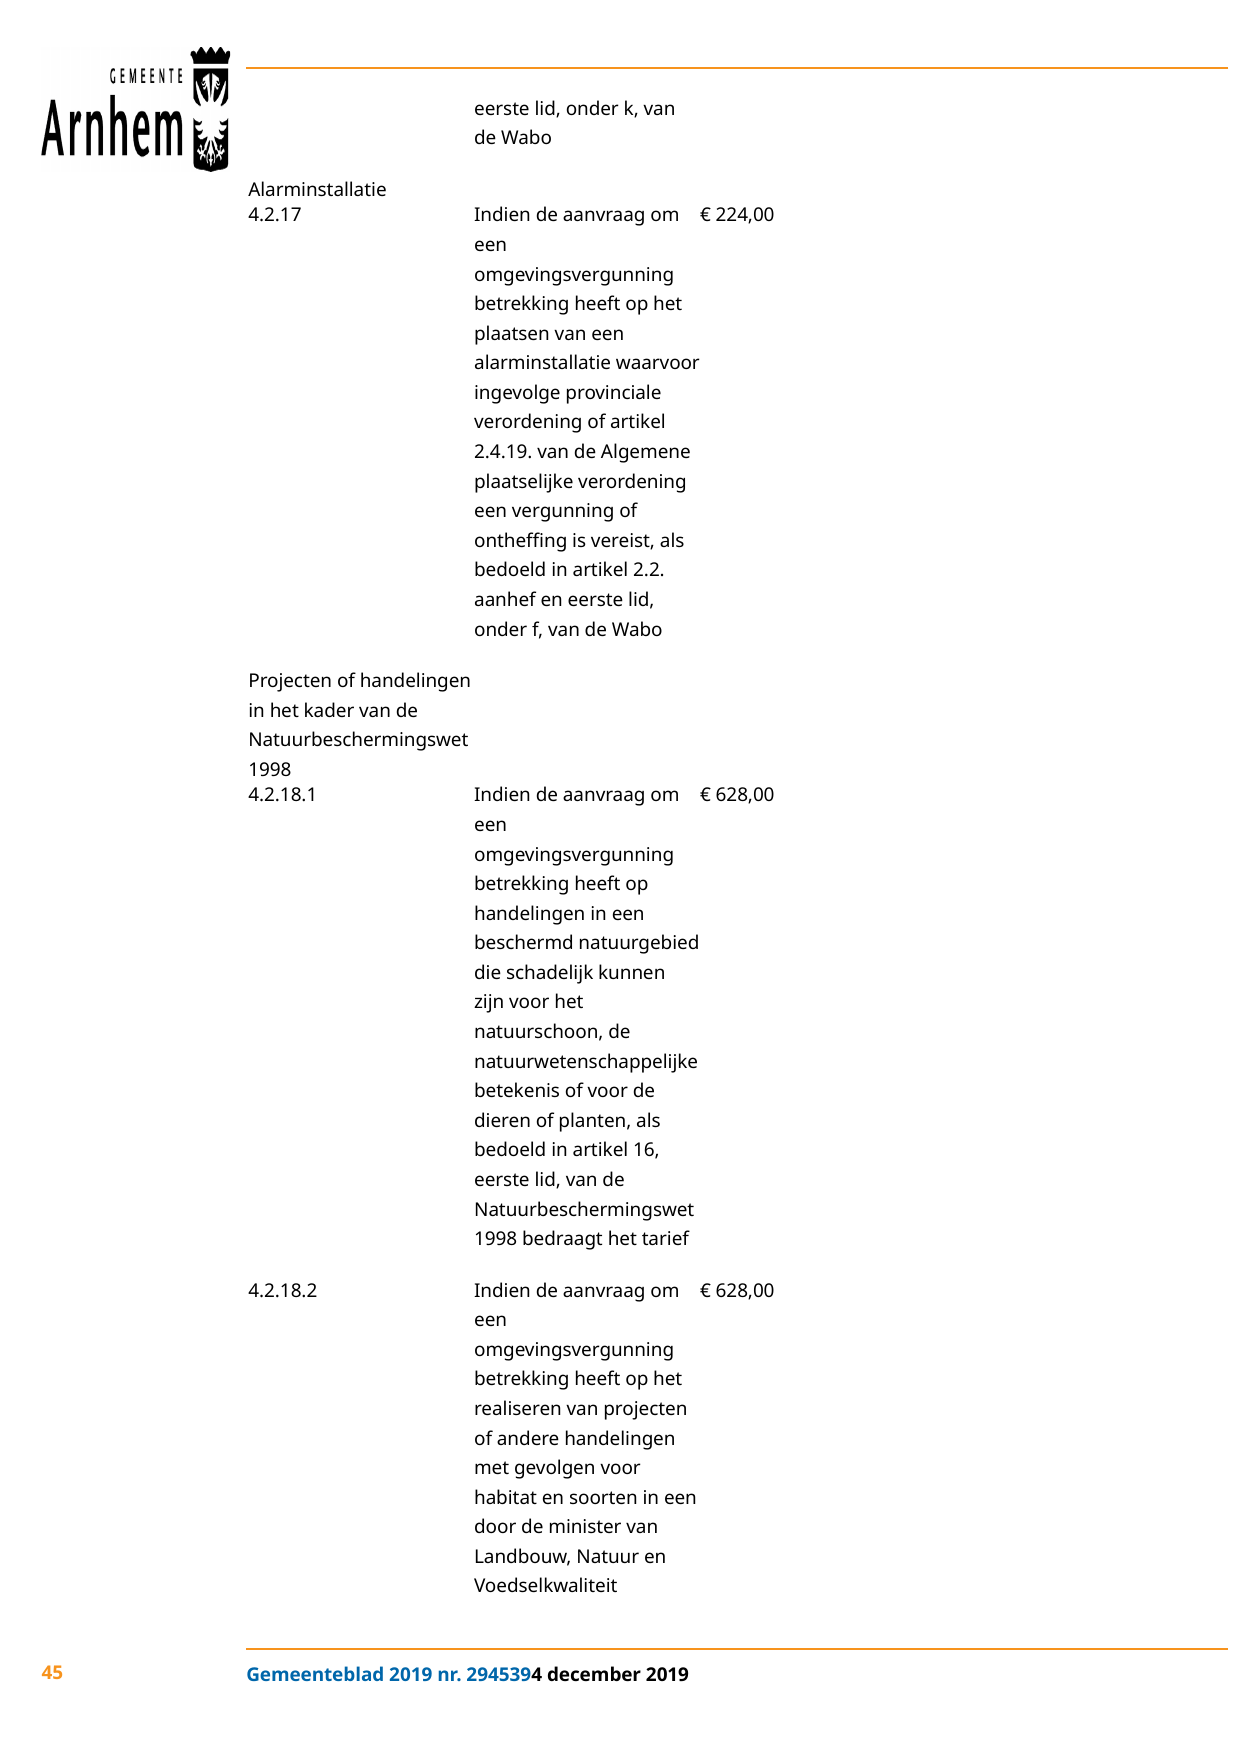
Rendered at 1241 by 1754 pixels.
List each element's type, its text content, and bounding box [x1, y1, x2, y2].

table_cell [248, 150, 474, 176]
table_cell [926, 202, 1152, 641]
table_cell [926, 95, 1152, 150]
table_cell [700, 150, 926, 176]
table_cell [926, 1251, 1152, 1277]
table_cell eerste lid, onder k, van de Wabo [474, 95, 700, 150]
table_cell [700, 667, 926, 782]
table_cell 4.2.18.2 [248, 1277, 474, 1598]
table_cell [700, 1251, 926, 1277]
table_cell € 628,00 [700, 782, 926, 1251]
table_cell Indien de aanvraag om een omgevingsvergunning betrekking heeft op het realiseren van projecten of andere handelingen met gevolgen voor habitat en soorten in een door de minister van Landbouw, Natuur en Voedselkwaliteit [474, 1277, 700, 1598]
table_cell [474, 1251, 700, 1277]
table_cell Projecten of handelingen in het kader van de Natuurbeschermingswet 1998 [248, 667, 474, 782]
table_cell Alarminstallatie [248, 176, 474, 202]
table_cell [926, 1277, 1152, 1598]
table_cell [926, 782, 1152, 1251]
table_cell 4.2.17 [248, 202, 474, 641]
table_cell Indien de aanvraag om een omgevingsvergunning betrekking heeft op handelingen in een beschermd natuurgebied die schadelijk kunnen zijn voor het natuurschoon, de natuurwetenschappelijke betekenis of voor de dieren of planten, als bedoeld in artikel 16, eerste lid, van de Natuurbeschermingswet 1998 bedraagt het tarief [474, 782, 700, 1251]
table_cell [474, 176, 700, 202]
table_cell [248, 641, 474, 667]
table_cell [700, 95, 926, 150]
table_cell [474, 641, 700, 667]
table_cell [700, 641, 926, 667]
table_cell [474, 150, 700, 176]
picture [41, 47, 231, 172]
table_cell [248, 1251, 474, 1277]
table_cell [926, 150, 1152, 176]
table_cell € 224,00 [700, 202, 926, 641]
table_cell Indien de aanvraag om een omgevingsvergunning betrekking heeft op het plaatsen van een alarminstallatie waarvoor ingevolge provinciale verordening of artikel 2.4.19. van de Algemene plaatselijke verordening een vergunning of ontheffing is vereist, als bedoeld in artikel 2.2. aanhef en eerste lid, onder f, van de Wabo [474, 202, 700, 641]
table_cell [926, 641, 1152, 667]
table_cell [474, 667, 700, 782]
table_cell [700, 176, 926, 202]
table_cell 4.2.18.1 [248, 782, 474, 1251]
table_cell € 628,00 [700, 1277, 926, 1598]
table_cell [248, 95, 474, 150]
